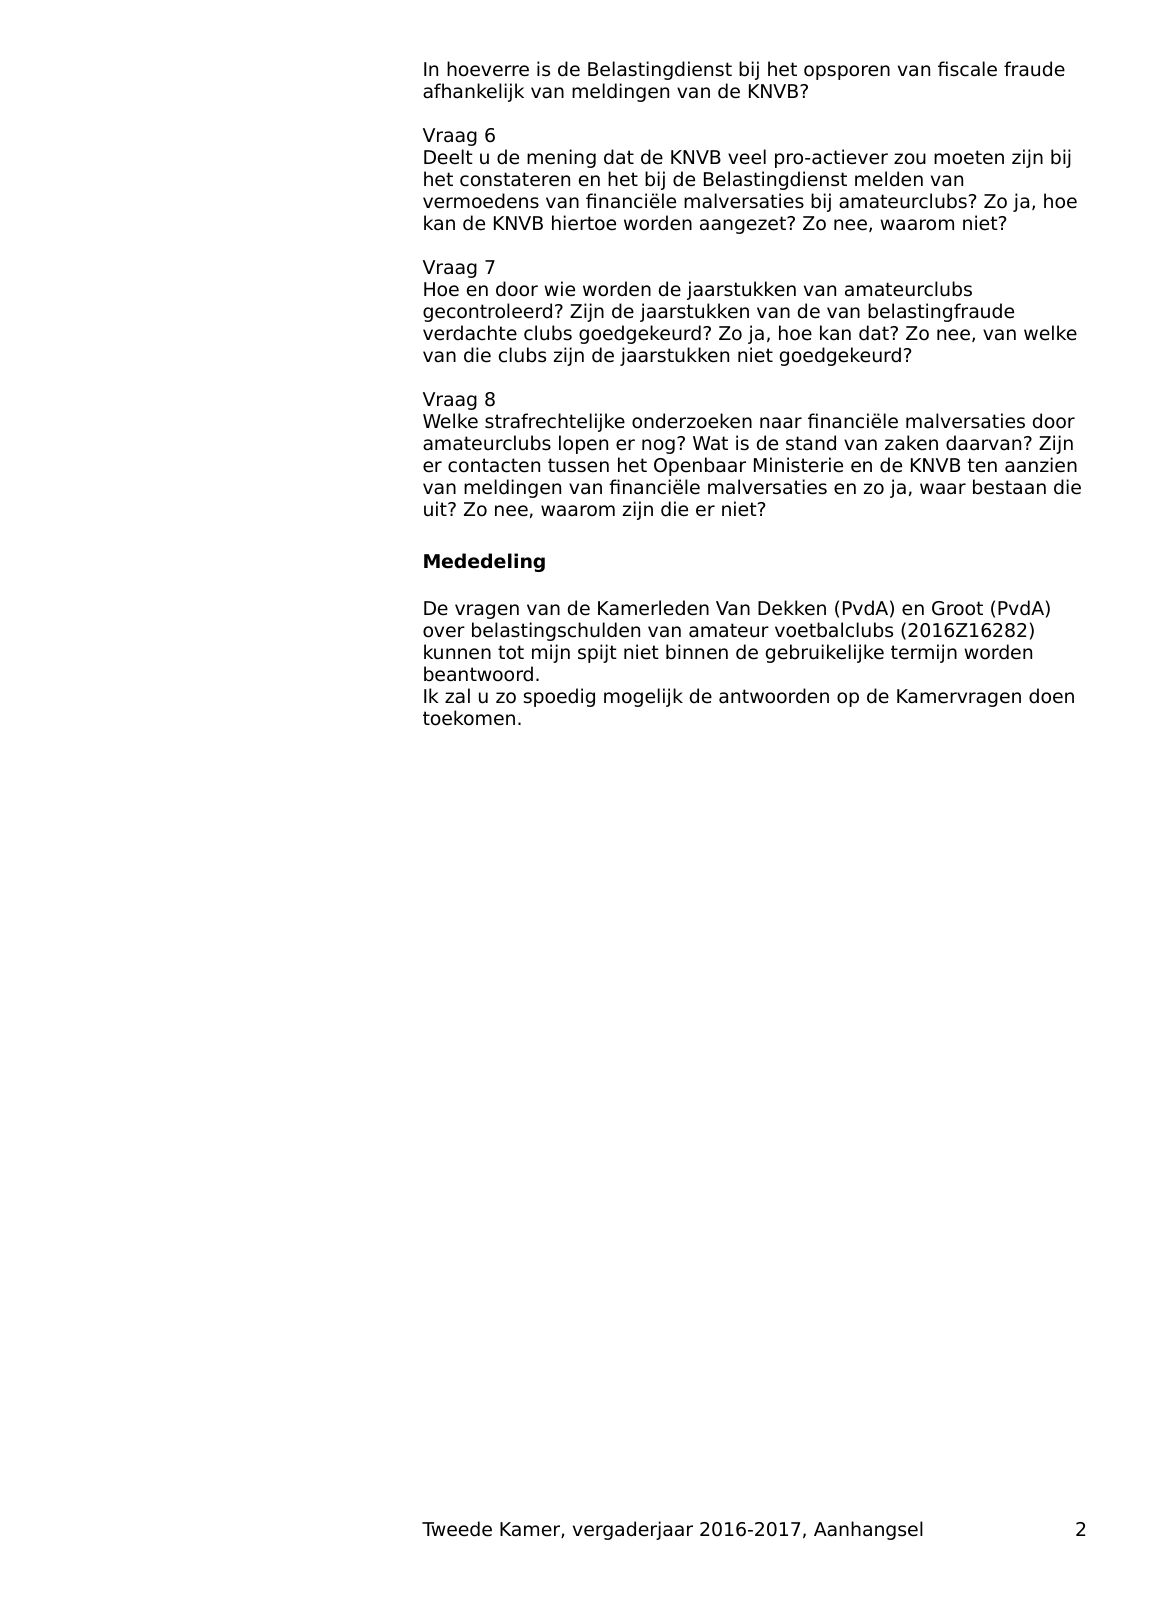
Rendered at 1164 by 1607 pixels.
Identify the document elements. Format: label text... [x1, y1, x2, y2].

text Vraag 8 [422, 389, 1087, 411]
text Hoe en door wie worden de jaarstukken van amateurclubs gecontroleerd? Zijn de jaarstukken van de van belastingfraude verdachte clubs goedgekeurd? Zo ja, hoe kan dat? Zo nee, van welke van die clubs zijn de jaarstukken niet goedgekeurd? [422, 279, 1087, 367]
text Welke strafrechtelijke onderzoeken naar financiële malversaties door amateurclubs lopen er nog? Wat is de stand van zaken daarvan? Zijn er contacten tussen het Openbaar Ministerie en de KNVB ten aanzien van meldingen van financiële malversaties en zo ja, waar bestaan die uit? Zo nee, waarom zijn die er niet? [422, 411, 1087, 521]
text Deelt u de mening dat de KNVB veel pro-actiever zou moeten zijn bij het constateren en het bij de Belastingdienst melden van vermoedens van financiële malversaties bij amateurclubs? Zo ja, hoe kan de KNVB hiertoe worden aangezet? Zo nee, waarom niet? [422, 147, 1087, 235]
text Vraag 6 [422, 125, 1087, 147]
text Ik zal u zo spoedig mogelijk de antwoorden op de Kamervragen doen toekomen. [422, 686, 1087, 730]
subtitle Mededeling [422, 551, 1087, 573]
text In hoeverre is de Belastingdienst bij het opsporen van fiscale fraude afhankelijk van meldingen van de KNVB? [422, 59, 1087, 103]
text Vraag 7 [422, 257, 1087, 279]
text De vragen van de Kamerleden Van Dekken (PvdA) en Groot (PvdA) over belastingschulden van amateur voetbalclubs (2016Z16282) kunnen tot mijn spijt niet binnen de gebruikelijke termijn worden beantwoord. [422, 598, 1087, 686]
